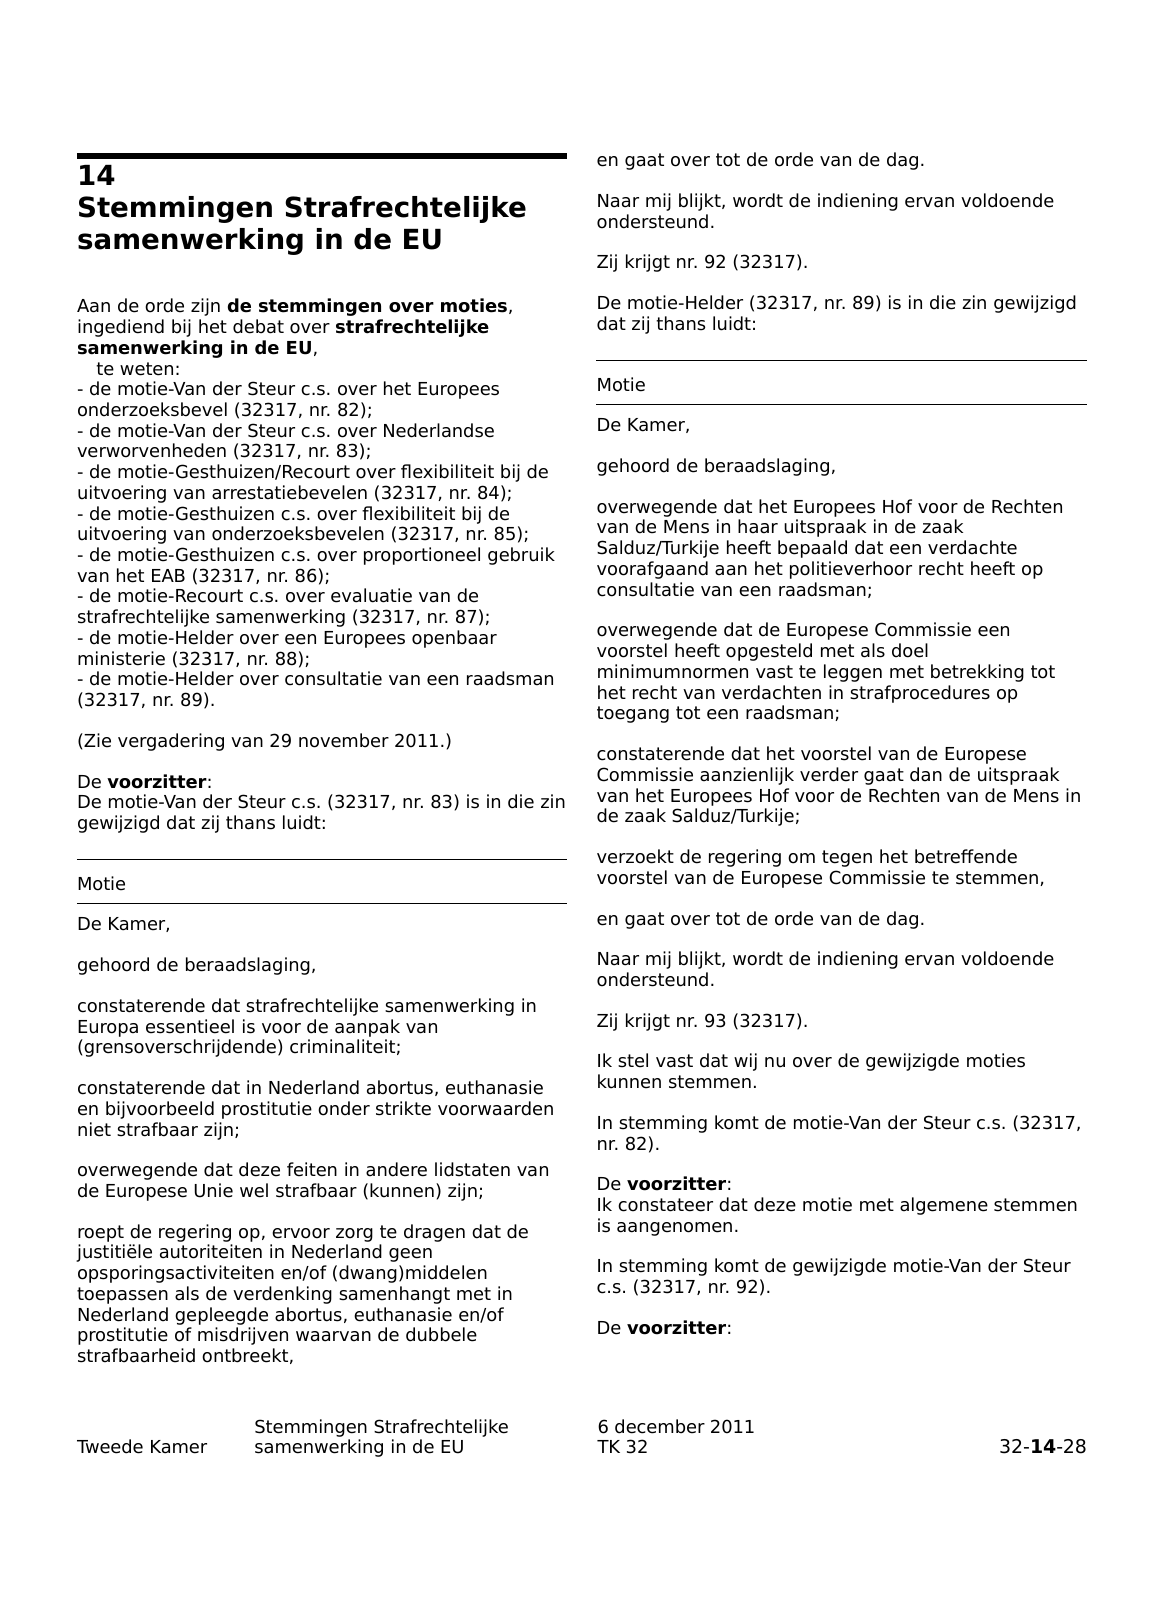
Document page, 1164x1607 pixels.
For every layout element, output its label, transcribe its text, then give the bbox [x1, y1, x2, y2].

text gehoord de beraadslaging, [77, 955, 567, 976]
text - de motie-Helder over consultatie van een raadsman (32317, nr. 89). [77, 669, 567, 711]
text - de motie-Gesthuizen c.s. over flexibiliteit bij de uitvoering van onderzoeksbevelen (32317, nr. 85); [77, 503, 567, 545]
text Ik stel vast dat wij nu over de gewijzigde moties kunnen stemmen. [596, 1051, 1087, 1093]
text Naar mij blijkt, wordt de indiening ervan voldoende ondersteund. [596, 949, 1087, 991]
text Zij krijgt nr. 92 (32317). [596, 252, 1087, 273]
text verzoekt de regering om tegen het betreffende voorstel van de Europese Commissie te stemmen, [596, 847, 1087, 888]
text De Kamer, [77, 914, 567, 935]
text constaterende dat in Nederland abortus, euthanasie en bijvoorbeeld prostitutie onder strikte voorwaarden niet strafbaar zijn; [77, 1078, 567, 1140]
text - de motie-Van der Steur c.s. over het Europees onderzoeksbevel (32317, nr. 82); [77, 379, 567, 421]
text en gaat over tot de orde van de dag. [596, 908, 1087, 929]
text Zij krijgt nr. 93 (32317). [596, 1011, 1087, 1031]
text - de motie-Helder over een Europees openbaar ministerie (32317, nr. 88); [77, 628, 567, 669]
text - de motie-Van der Steur c.s. over Nederlandse verworvenheden (32317, nr. 83); [77, 421, 567, 462]
text overwegende dat het Europees Hof voor de Rechten van de Mens in haar uitspraak in de zaak Salduz/Turkije heeft bepaald dat een verdachte voorafgaand aan het politieverhoor recht heeft op consultatie van een raadsman; [596, 497, 1087, 600]
text De Kamer, [596, 415, 1087, 436]
text De motie-Van der Steur c.s. (32317, nr. 83) is in die zin gewijzigd dat zij thans luidt: [77, 792, 567, 834]
text overwegende dat deze feiten in andere lidstaten van de Europese Unie wel strafbaar (kunnen) zijn; [77, 1160, 567, 1202]
text - de motie-Gesthuizen/Recourt over flexibiliteit bij de uitvoering van arrestatiebevelen (32317, nr. 84); [77, 462, 567, 503]
text constaterende dat strafrechtelijke samenwerking in Europa essentieel is voor de aanpak van (grensoverschrijdende) criminaliteit; [77, 996, 567, 1058]
text gehoord de beraadslaging, [596, 456, 1087, 477]
title 14 Stemmingen Strafrechtelijke samenwerking in de EU [77, 159, 567, 256]
text - de motie-Recourt c.s. over evaluatie van de strafrechtelijke samenwerking (32317, nr. 87); [77, 586, 567, 628]
text Ik constateer dat deze motie met algemene stemmen is aangenomen. [596, 1195, 1087, 1236]
text Motie [596, 374, 1087, 395]
text De voorzitter: [596, 1174, 1087, 1195]
text Naar mij blijkt, wordt de indiening ervan voldoende ondersteund. [596, 191, 1087, 232]
text te weten: [77, 358, 567, 379]
text De voorzitter: [77, 771, 567, 792]
text De voorzitter: [596, 1318, 1087, 1338]
text (Zie vergadering van 29 november 2011.) [77, 731, 567, 751]
text en gaat over tot de orde van de dag. [596, 150, 1087, 171]
text In stemming komt de gewijzigde motie-Van der Steur c.s. (32317, nr. 92). [596, 1256, 1087, 1298]
text Aan de orde zijn de stemmingen over moties, ingediend bij het debat over strafrechtelijke samenwerking in de EU, [77, 296, 567, 358]
text In stemming komt de motie-Van der Steur c.s. (32317, nr. 82). [596, 1113, 1087, 1154]
text roept de regering op, ervoor zorg te dragen dat de justitiële autoriteiten in Nederland geen opsporingsactiviteiten en/of (dwang)middelen toepassen als de verdenking samenhangt met in Nederland gepleegde abortus, euthanasie en/of prostitutie of misdrijven waarvan de dubbele strafbaarheid ontbreekt, [77, 1222, 567, 1367]
text constaterende dat het voorstel van de Europese Commissie aanzienlijk verder gaat dan de uitspraak van het Europees Hof voor de Rechten van de Mens in de zaak Salduz/Turkije; [596, 744, 1087, 827]
text De motie-Helder (32317, nr. 89) is in die zin gewijzigd dat zij thans luidt: [596, 293, 1087, 334]
text - de motie-Gesthuizen c.s. over proportioneel gebruik van het EAB (32317, nr. 86); [77, 545, 567, 586]
text overwegende dat de Europese Commissie een voorstel heeft opgesteld met als doel minimumnormen vast te leggen met betrekking tot het recht van verdachten in strafprocedures op toegang tot een raadsman; [596, 620, 1087, 724]
text Motie [77, 873, 567, 894]
